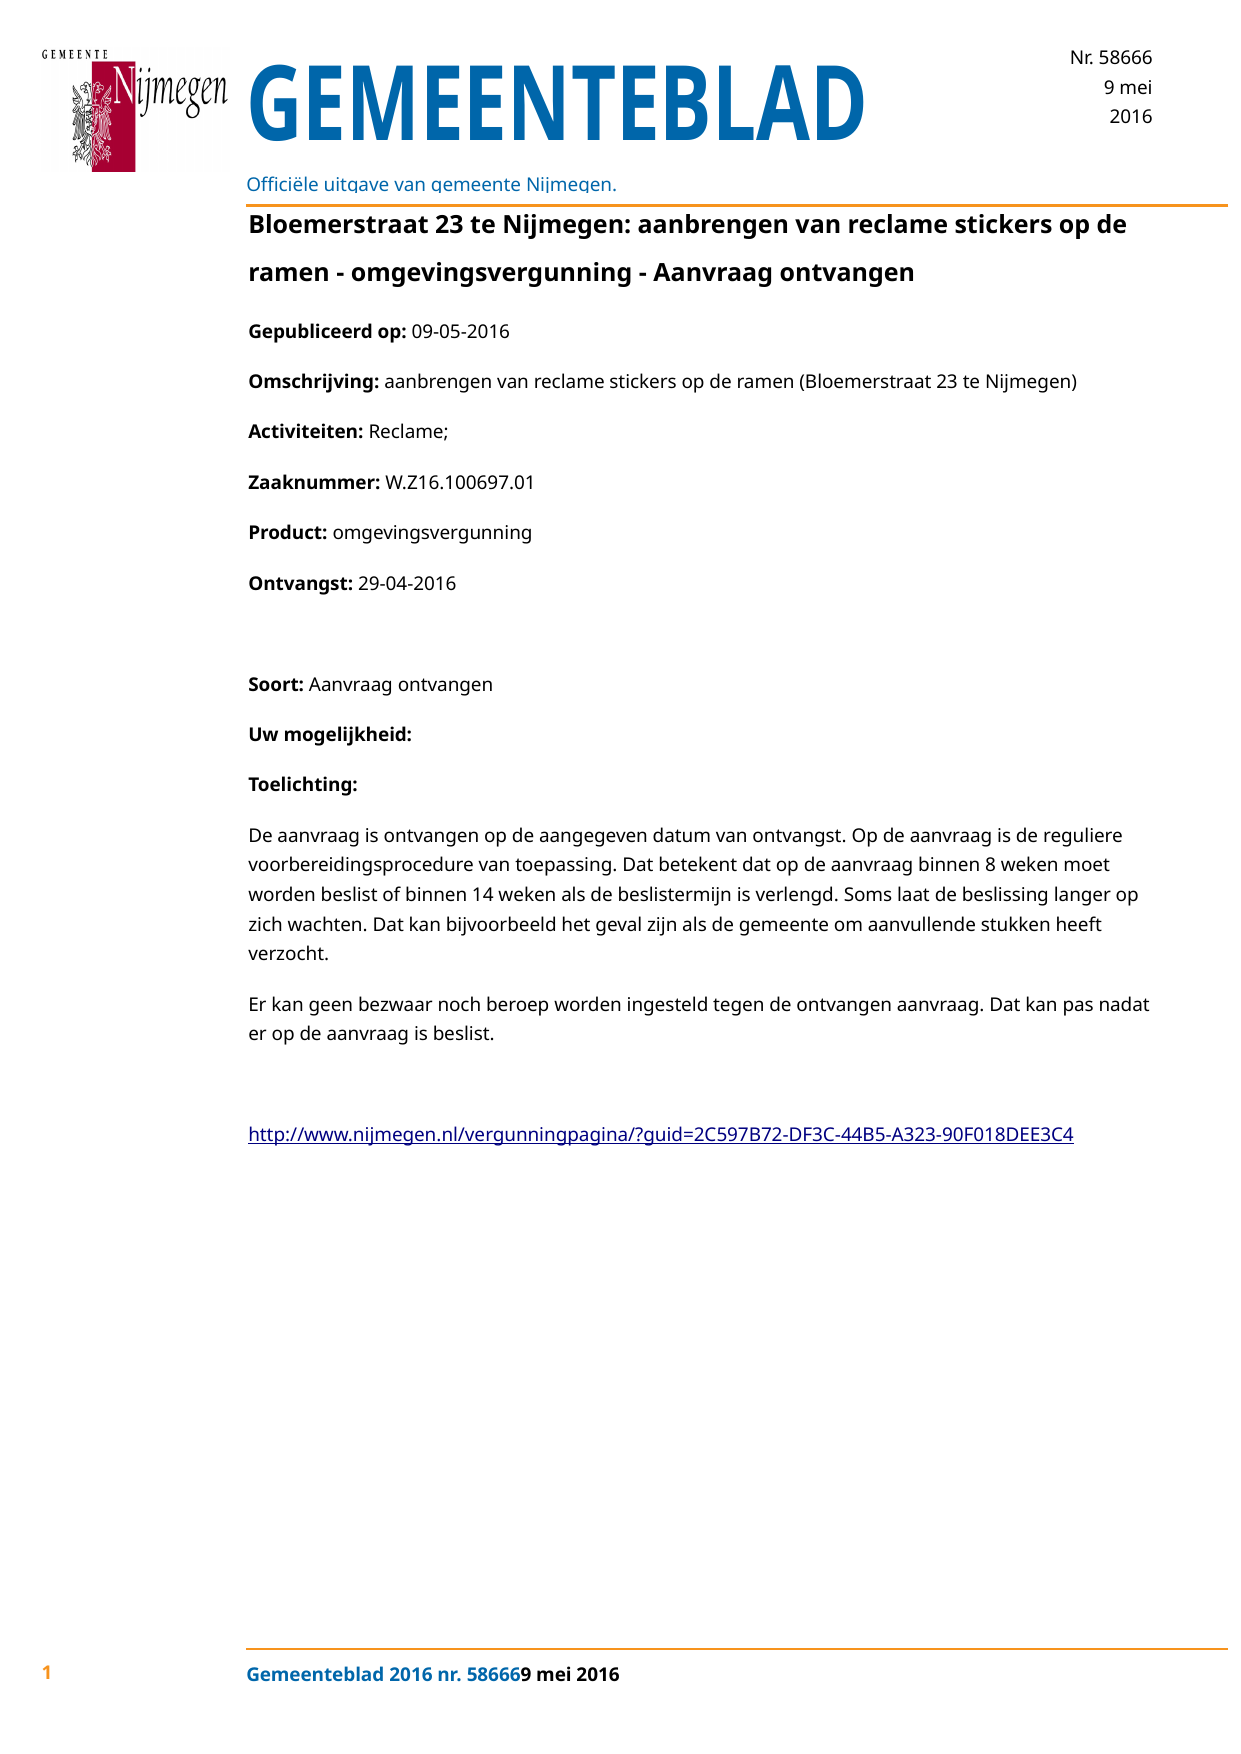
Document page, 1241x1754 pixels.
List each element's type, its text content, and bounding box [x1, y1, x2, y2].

text De aanvraag is ontvangen op de aangegeven datum van ontvangst. Op de aanvraag is de reguliere voorbereidingsprocedure van toepassing. Dat betekent dat op de aanvraag binnen 8 weken moet worden beslist of binnen 14 weken als de beslistermijn is verlengd. Soms laat de beslissing langer op zich wachten. Dat kan bijvoorbeeld het geval zijn als de gemeente om aanvullende stukken heeft verzocht. [248, 822, 1152, 966]
text Gepubliceerd op: 09-05-2016 [248, 318, 1152, 344]
text Toelichting: [248, 772, 1152, 797]
text Soort: Aanvraag ontvangen [248, 671, 1152, 697]
text Er kan geen bezwaar noch beroep worden ingesteld tegen de ontvangen aanvraag. Dat kan pas nadat er op de aanvraag is beslist. [248, 991, 1152, 1046]
text Activiteiten: Reclame; [248, 419, 1152, 444]
text Uw mogelijkheid: [248, 721, 1152, 747]
text http://www.nijmegen.nl/vergunningpagina/?guid=2C597B72-DF3C-44B5-A323-90F018DEE3C4 [248, 1121, 1152, 1147]
text Product: omgevingsvergunning [248, 519, 1152, 545]
text Zaaknummer: W.Z16.100697.01 [248, 469, 1152, 495]
text Bloemerstraat 23 te Nijmegen: aanbrengen van reclame stickers op de ramen - omgevingsvergunning - Aanvraag ontvangen [248, 207, 1152, 288]
picture [41, 47, 231, 172]
text Omschrijving: aanbrengen van reclame stickers op de ramen (Bloemerstraat 23 te Nijmegen) [248, 368, 1152, 394]
text Ontvangst: 29-04-2016 [248, 570, 1152, 596]
